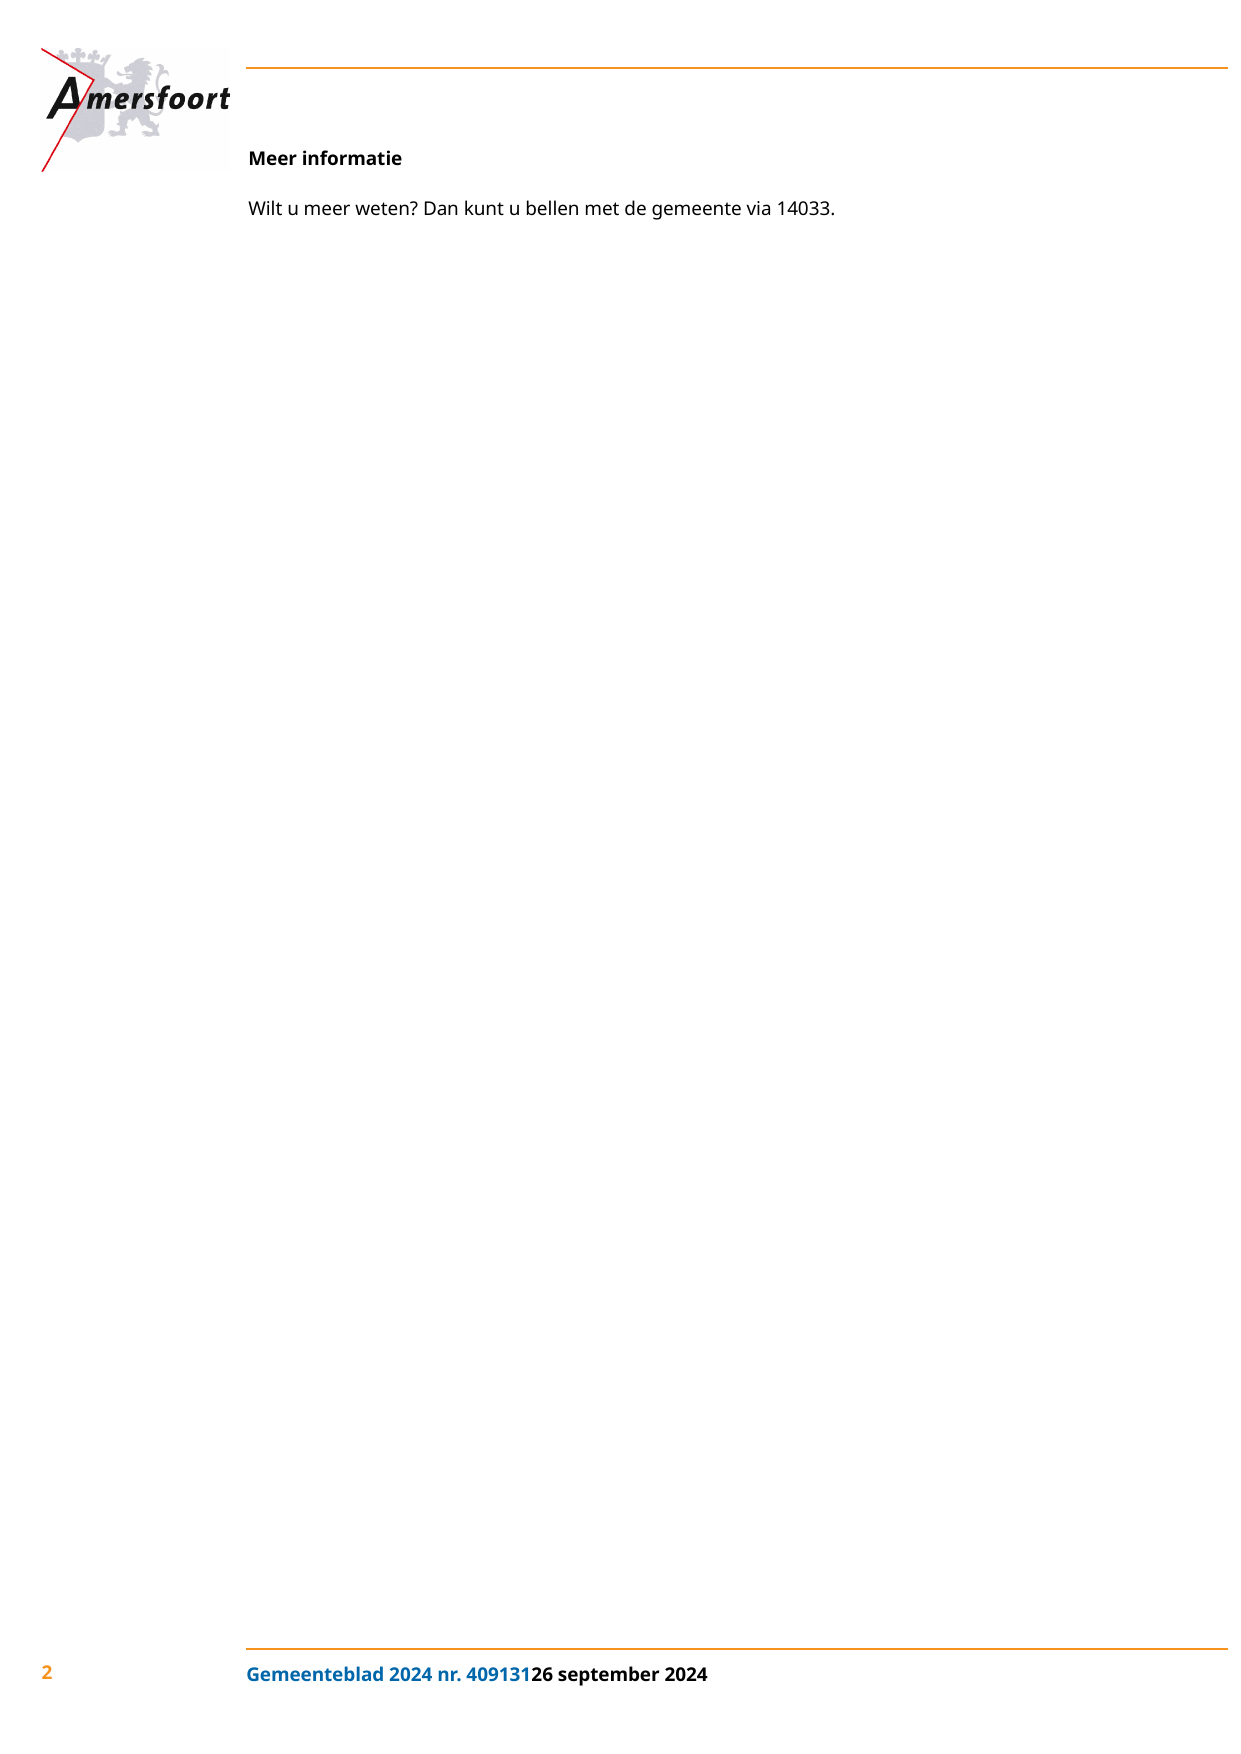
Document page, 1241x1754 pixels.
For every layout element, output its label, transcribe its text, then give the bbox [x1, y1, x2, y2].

picture [41, 47, 231, 172]
text Meer informatie [248, 145, 1152, 171]
text Wilt u meer weten? Dan kunt u bellen met de gemeente via 14033. [248, 196, 1152, 221]
